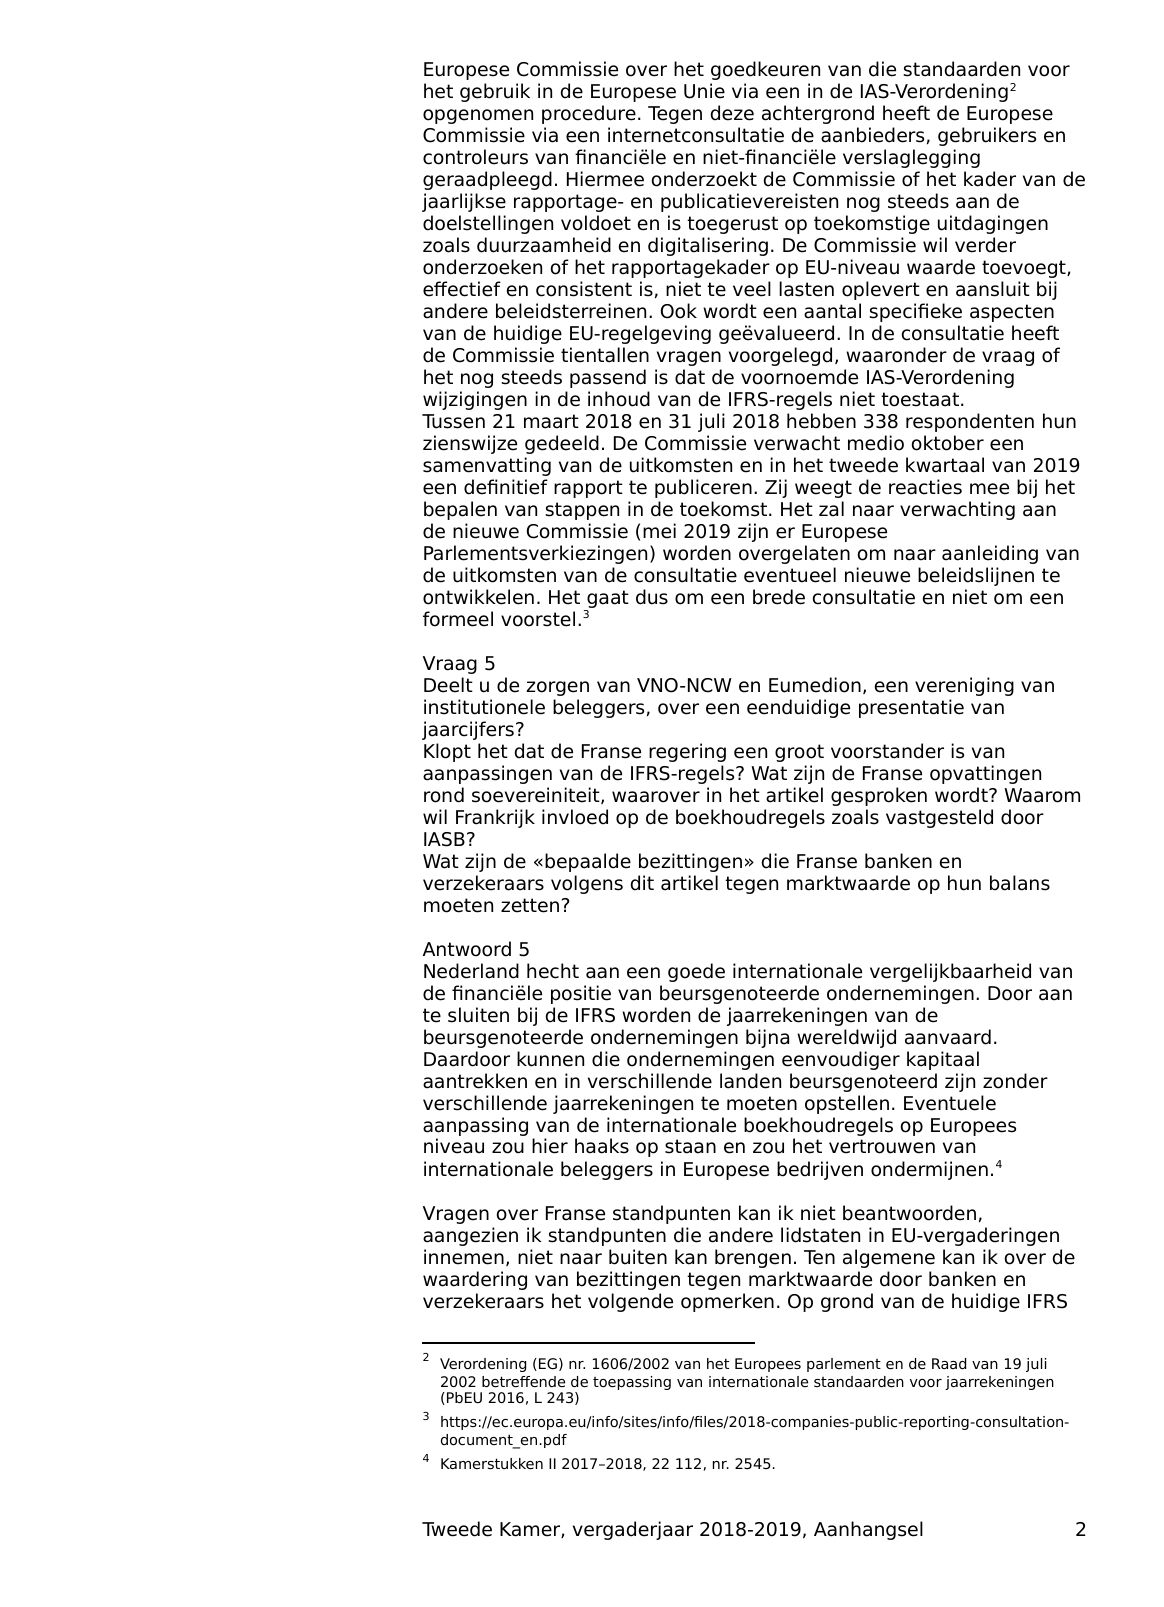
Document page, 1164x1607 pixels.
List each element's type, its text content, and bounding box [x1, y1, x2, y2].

text Europese Commissie over het goedkeuren van die standaarden voor het gebruik in de Europese Unie via een in de IAS-Verordening opgenomen procedure. Tegen deze achtergrond heeft de Europese Commissie via een internetconsultatie de aanbieders, gebruikers en controleurs van financiële en niet-financiële verslaglegging geraadpleegd. Hiermee onderzoekt de Commissie of het kader van de jaarlijkse rapportage- en publicatievereisten nog steeds aan de doelstellingen voldoet en is toegerust op toekomstige uitdagingen zoals duurzaamheid en digitalisering. De Commissie wil verder onderzoeken of het rapportagekader op EU-niveau waarde toevoegt, effectief en consistent is, niet te veel lasten oplevert en aansluit bij andere beleidsterreinen. Ook wordt een aantal specifieke aspecten van de huidige EU-regelgeving geëvalueerd. In de consultatie heeft de Commissie tientallen vragen voorgelegd, waaronder de vraag of het nog steeds passend is dat de voornoemde IAS-Verordening wijzigingen in de inhoud van de IFRS-regels niet toestaat. [422, 59, 1087, 411]
text Kamerstukken II 2017–2018, 22 112, nr. 2545. [422, 1452, 1087, 1474]
text Klopt het dat de Franse regering een groot voorstander is van aanpassingen van de IFRS-regels? Wat zijn de Franse opvattingen rond soevereiniteit, waarover in het artikel gesproken wordt? Waarom wil Frankrijk invloed op de boekhoudregels zoals vastgesteld door IASB? [422, 741, 1087, 851]
text Vraag 5 [422, 653, 1087, 675]
text Nederland hecht aan een goede internationale vergelijkbaarheid van de financiële positie van beursgenoteerde ondernemingen. Door aan te sluiten bij de IFRS worden de jaarrekeningen van de beursgenoteerde ondernemingen bijna wereldwijd aanvaard. Daardoor kunnen die ondernemingen eenvoudiger kapitaal aantrekken en in verschillende landen beursgenoteerd zijn zonder verschillende jaarrekeningen te moeten opstellen. Eventuele aanpassing van de internationale boekhoudregels op Europees niveau zou hier haaks op staan en zou het vertrouwen van internationale beleggers in Europese bedrijven ondermijnen. [422, 961, 1087, 1180]
text https://ec.europa.eu/info/sites/info/files/2018-companies-public-reporting-consultation-document_en.pdf [422, 1410, 1087, 1449]
text Antwoord 5 [422, 939, 1087, 961]
text Wat zijn de «bepaalde bezittingen» die Franse banken en verzekeraars volgens dit artikel tegen marktwaarde op hun balans moeten zetten? [422, 851, 1087, 916]
text Vragen over Franse standpunten kan ik niet beantwoorden, aangezien ik standpunten die andere lidstaten in EU-vergaderingen innemen, niet naar buiten kan brengen. Ten algemene kan ik over de waardering van bezittingen tegen marktwaarde door banken en verzekeraars het volgende opmerken. Op grond van de huidige IFRS [422, 1203, 1087, 1312]
text Verordening (EG) nr. 1606/2002 van het Europees parlement en de Raad van 19 juli 2002 betreffende de toepassing van internationale standaarden voor jaarrekeningen (PbEU 2016, L 243) [422, 1352, 1087, 1407]
text Deelt u de zorgen van VNO-NCW en Eumedion, een vereniging van institutionele beleggers, over een eenduidige presentatie van jaarcijfers? [422, 675, 1087, 741]
text Tussen 21 maart 2018 en 31 juli 2018 hebben 338 respondenten hun zienswijze gedeeld. De Commissie verwacht medio oktober een samenvatting van de uitkomsten en in het tweede kwartaal van 2019 een definitief rapport te publiceren. Zij weegt de reacties mee bij het bepalen van stappen in de toekomst. Het zal naar verwachting aan de nieuwe Commissie (mei 2019 zijn er Europese Parlementsverkiezingen) worden overgelaten om naar aanleiding van de uitkomsten van de consultatie eventueel nieuwe beleidslijnen te ontwikkelen. Het gaat dus om een brede consultatie en niet om een formeel voorstel. [422, 411, 1087, 631]
